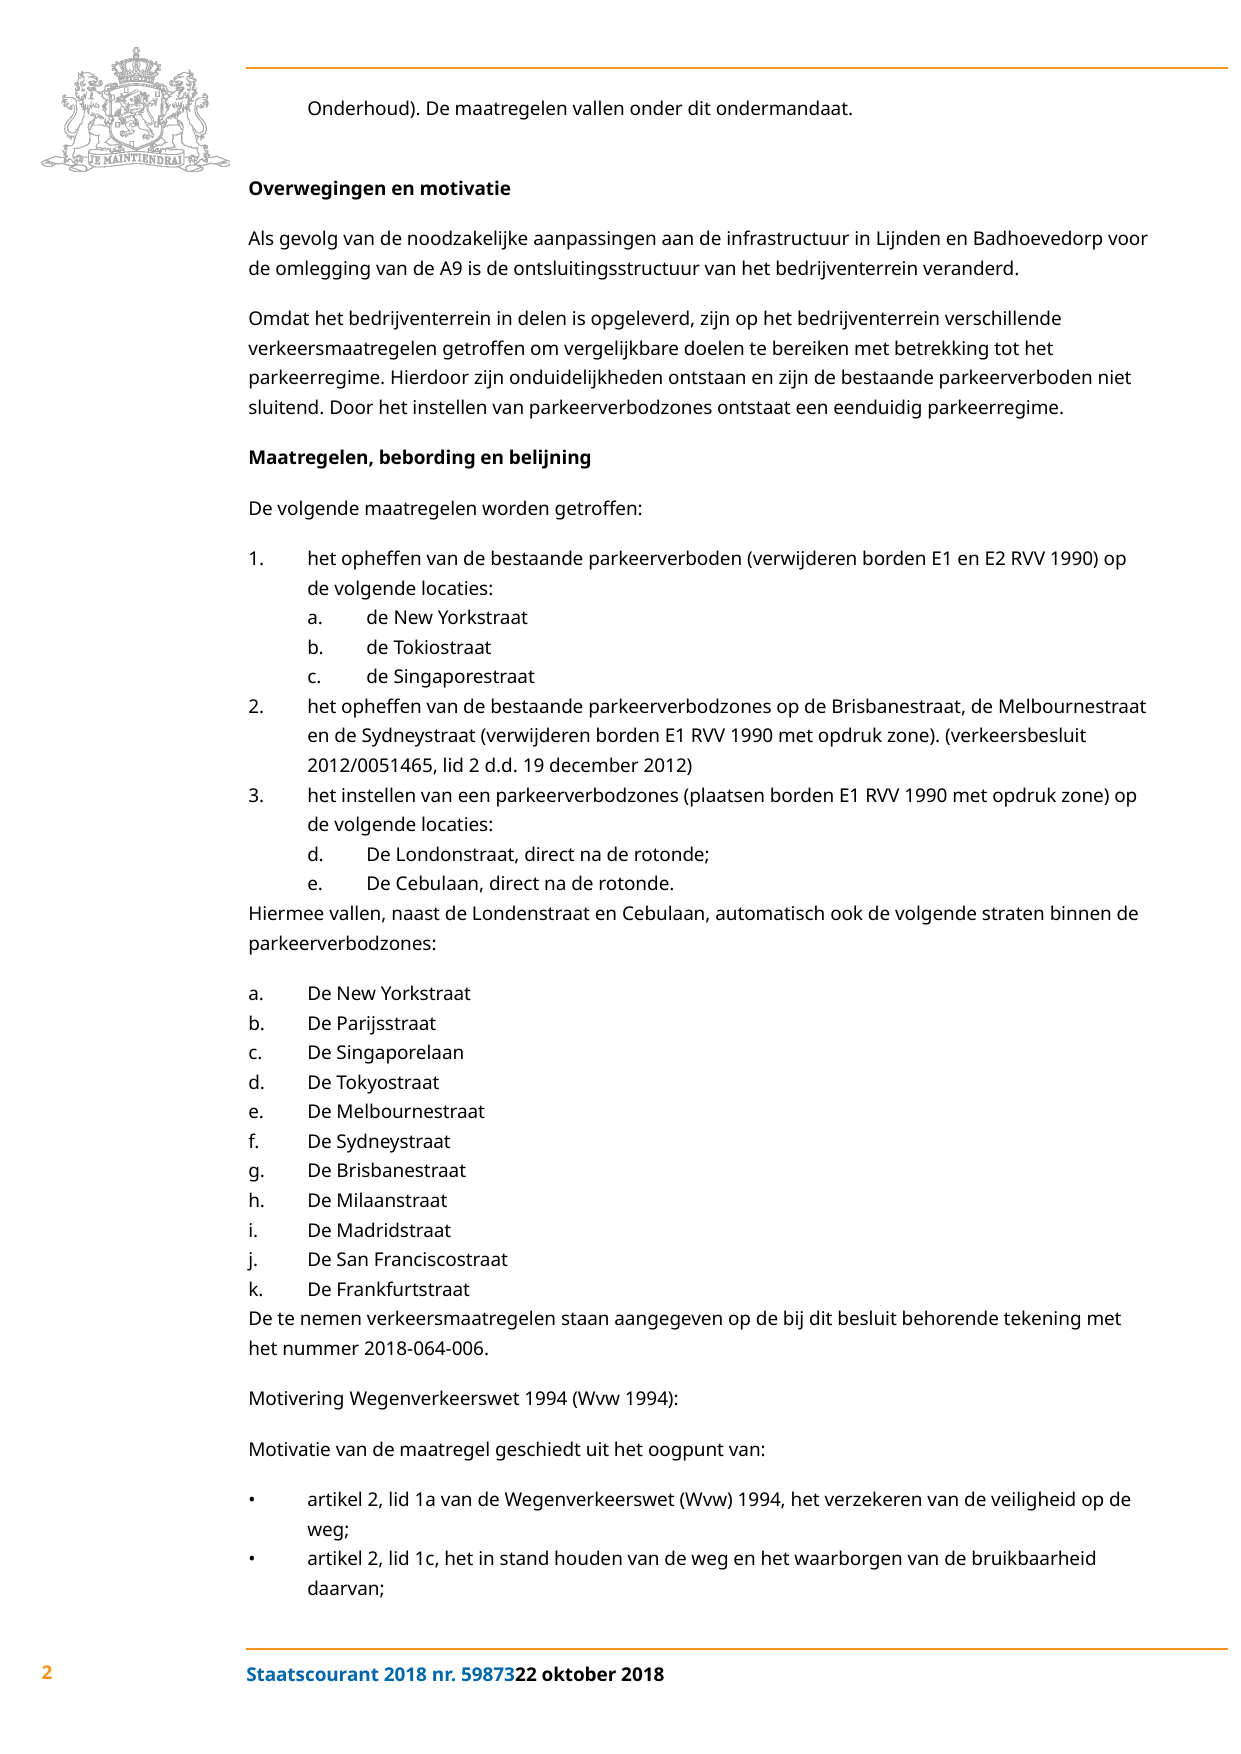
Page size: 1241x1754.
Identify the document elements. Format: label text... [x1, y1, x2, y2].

list De Melbournestraat [248, 1098, 1152, 1124]
list het opheffen van de bestaande parkeerverbodzones op de Brisbanestraat, de Melbournestraat en de Sydneystraat (verwijderen borden E1 RVV 1990 met opdruk zone). (verkeersbesluit 2012/0051465, lid 2 d.d. 19 december 2012) [248, 693, 1152, 778]
list artikel 2, lid 1c, het in stand houden van de weg en het waarborgen van de bruikbaarheid daarvan; [248, 1546, 1152, 1601]
text Omdat het bedrijventerrein in delen is opgeleverd, zijn op het bedrijventerrein verschillende verkeersmaatregelen getroffen om vergelijkbare doelen te bereiken met betrekking tot het parkeerregime. Hierdoor zijn onduidelijkheden ontstaan en zijn de bestaande parkeerverboden niet sluitend. Door het instellen van parkeerverbodzones ontstaat een eenduidig parkeerregime. [248, 305, 1152, 420]
list De Brisbanestraat [248, 1158, 1152, 1183]
list De Parijsstraat [248, 1010, 1152, 1036]
text Motivering Wegenverkeerswet 1994 (Wvw 1994): [248, 1386, 1152, 1411]
list de Tokiostraat [307, 634, 1152, 660]
list het instellen van een parkeerverbodzones (plaatsen borden E1 RVV 1990 met opdruk zone) op de volgende locaties: [248, 782, 1152, 837]
text De volgende maatregelen worden getroffen: [248, 495, 1152, 521]
list De New Yorkstraat [248, 980, 1152, 1006]
text Hiermee vallen, naast de Londenstraat en Cebulaan, automatisch ook de volgende straten binnen de parkeerverbodzones: [248, 900, 1152, 956]
list de New Yorkstraat [307, 604, 1152, 630]
list De Frankfurtstraat [248, 1276, 1152, 1302]
list De Londonstraat, direct na de rotonde; [307, 841, 1152, 867]
list Onderhoud). De maatregelen vallen onder dit ondermandaat. [248, 95, 1152, 121]
text Motivatie van de maatregel geschiedt uit het oogpunt van: [248, 1436, 1152, 1462]
list De San Franciscostraat [248, 1246, 1152, 1272]
list De Cebulaan, direct na de rotonde. [307, 871, 1152, 896]
list het opheffen van de bestaande parkeerverboden (verwijderen borden E1 en E2 RVV 1990) op de volgende locaties: [248, 545, 1152, 601]
list De Tokyostraat [248, 1069, 1152, 1095]
text Als gevolg van de noodzakelijke aanpassingen aan de infrastructuur in Lijnden en Badhoevedorp voor de omlegging van de A9 is de ontsluitingsstructuur van het bedrijventerrein veranderd. [248, 225, 1152, 281]
list de Singaporestraat [307, 663, 1152, 689]
list De Milaanstraat [248, 1187, 1152, 1213]
text De te nemen verkeersmaatregelen staan aangegeven op de bij dit besluit behorende tekening met het nummer 2018-064-006. [248, 1306, 1152, 1361]
text Overwegingen en motivatie [248, 175, 1152, 201]
picture [41, 47, 231, 172]
list artikel 2, lid 1a van de Wegenverkeerswet (Wvw) 1994, het verzekeren van de veiligheid op de weg; [248, 1486, 1152, 1542]
list De Sydneystraat [248, 1128, 1152, 1154]
text Maatregelen, bebording en belijning [248, 444, 1152, 470]
list De Madridstraat [248, 1217, 1152, 1243]
list De Singaporelaan [248, 1039, 1152, 1065]
